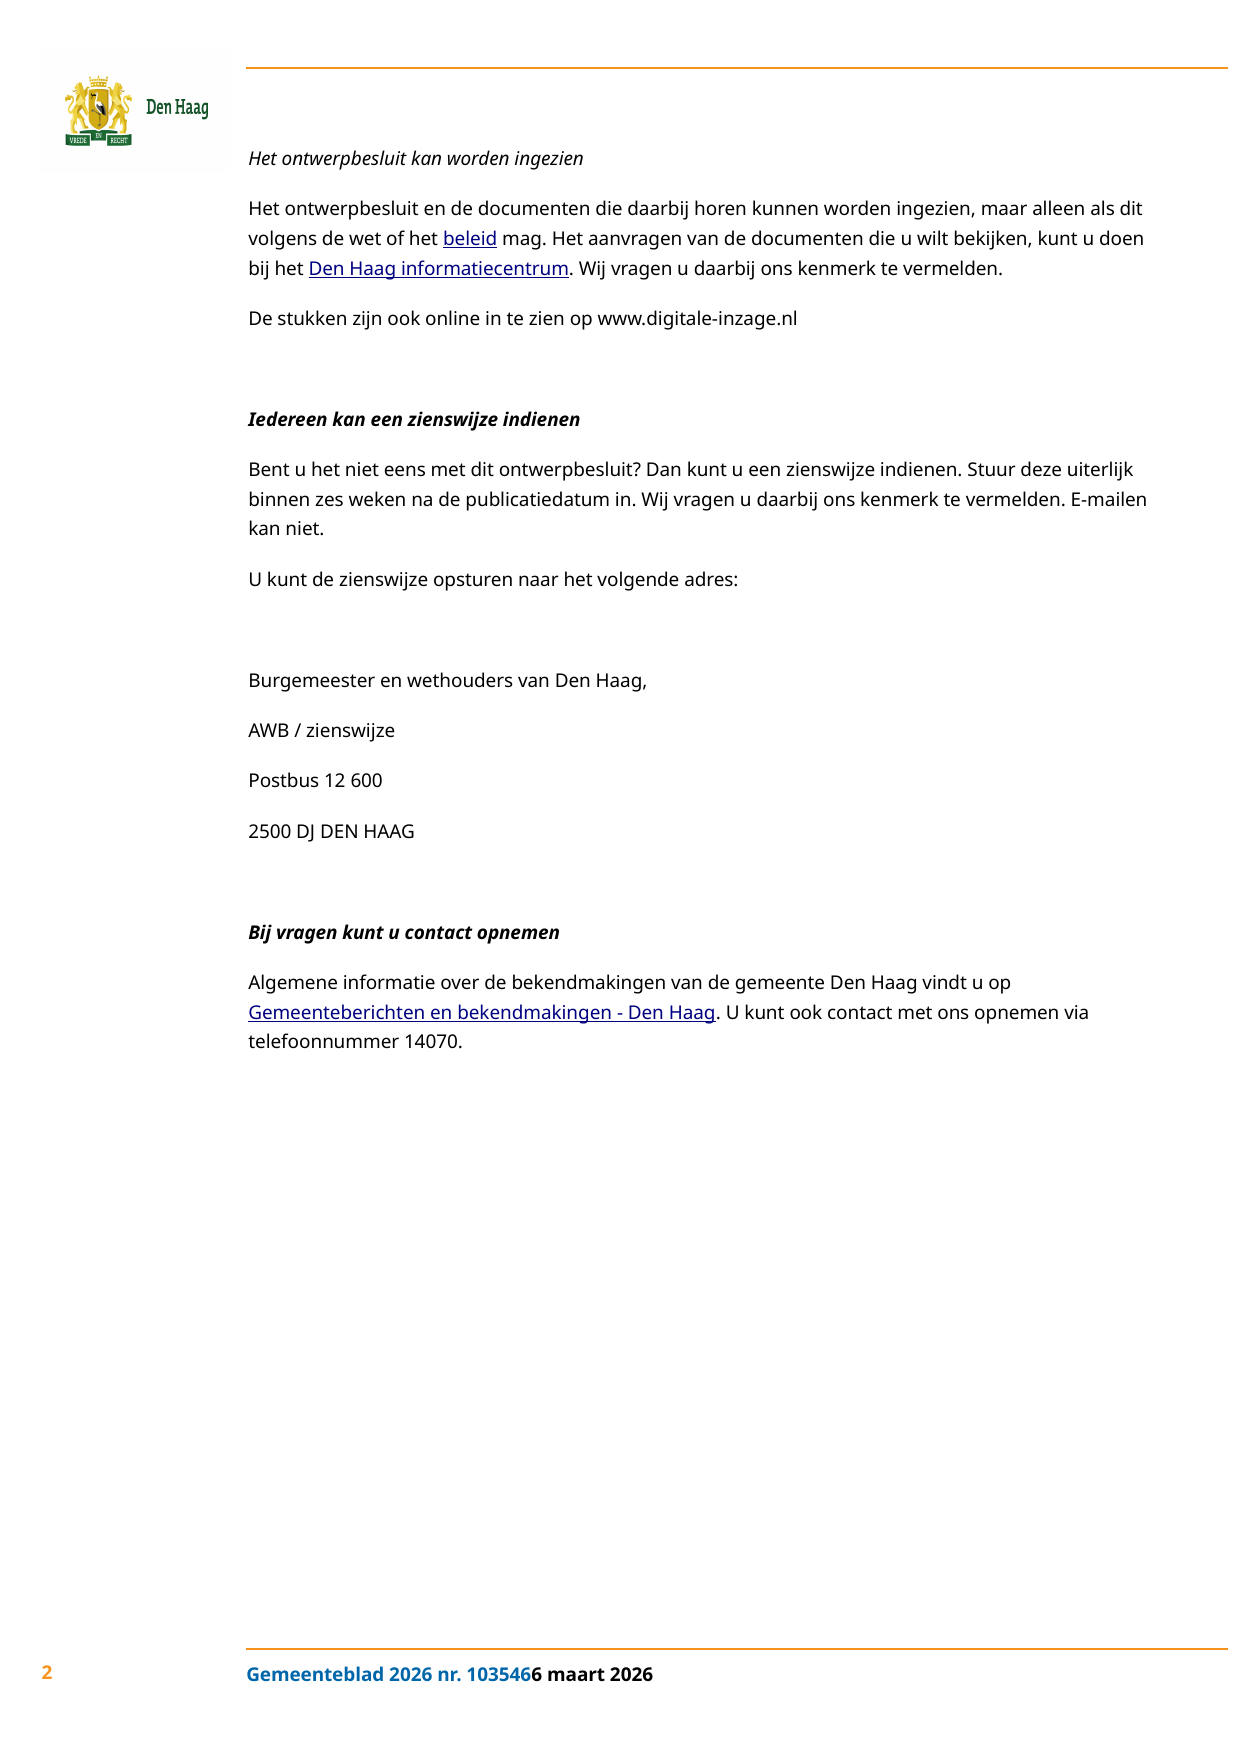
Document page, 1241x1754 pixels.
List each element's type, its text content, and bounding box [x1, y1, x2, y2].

text U kunt de zienswijze opsturen naar het volgende adres: [248, 566, 1152, 592]
text Postbus 12 600 [248, 768, 1152, 793]
text Bent u het niet eens met dit ontwerpbesluit? Dan kunt u een zienswijze indienen. Stuur deze uiterlijk binnen zes weken na de publicatiedatum in. Wij vragen u daarbij ons kenmerk te vermelden. E-mailen kan niet. [248, 456, 1152, 541]
text Het ontwerpbesluit en de documenten die daarbij horen kunnen worden ingezien, maar alleen als dit volgens de wet of het beleid mag. Het aanvragen van de documenten die u wilt bekijken, kunt u doen bij het Den Haag informatiecentrum. Wij vragen u daarbij ons kenmerk te vermelden. [248, 196, 1152, 281]
text Het ontwerpbesluit kan worden ingezien [248, 145, 1152, 171]
text Algemene informatie over de bekendmakingen van de gemeente Den Haag vindt u op Gemeenteberichten en bekendmakingen - Den Haag. U kunt ook contact met ons opnemen via telefoonnummer 14070. [248, 969, 1152, 1054]
text De stukken zijn ook online in te zien op www.digitale-inzage.nl [248, 305, 1152, 331]
text AWB / zienswijze [248, 717, 1152, 743]
text Iedereen kan een zienswijze indienen [248, 406, 1152, 432]
picture [41, 47, 231, 172]
text Burgemeester en wethouders van Den Haag, [248, 667, 1152, 693]
text Bij vragen kunt u contact opnemen [248, 919, 1152, 945]
text 2500 DJ DEN HAAG [248, 818, 1152, 844]
